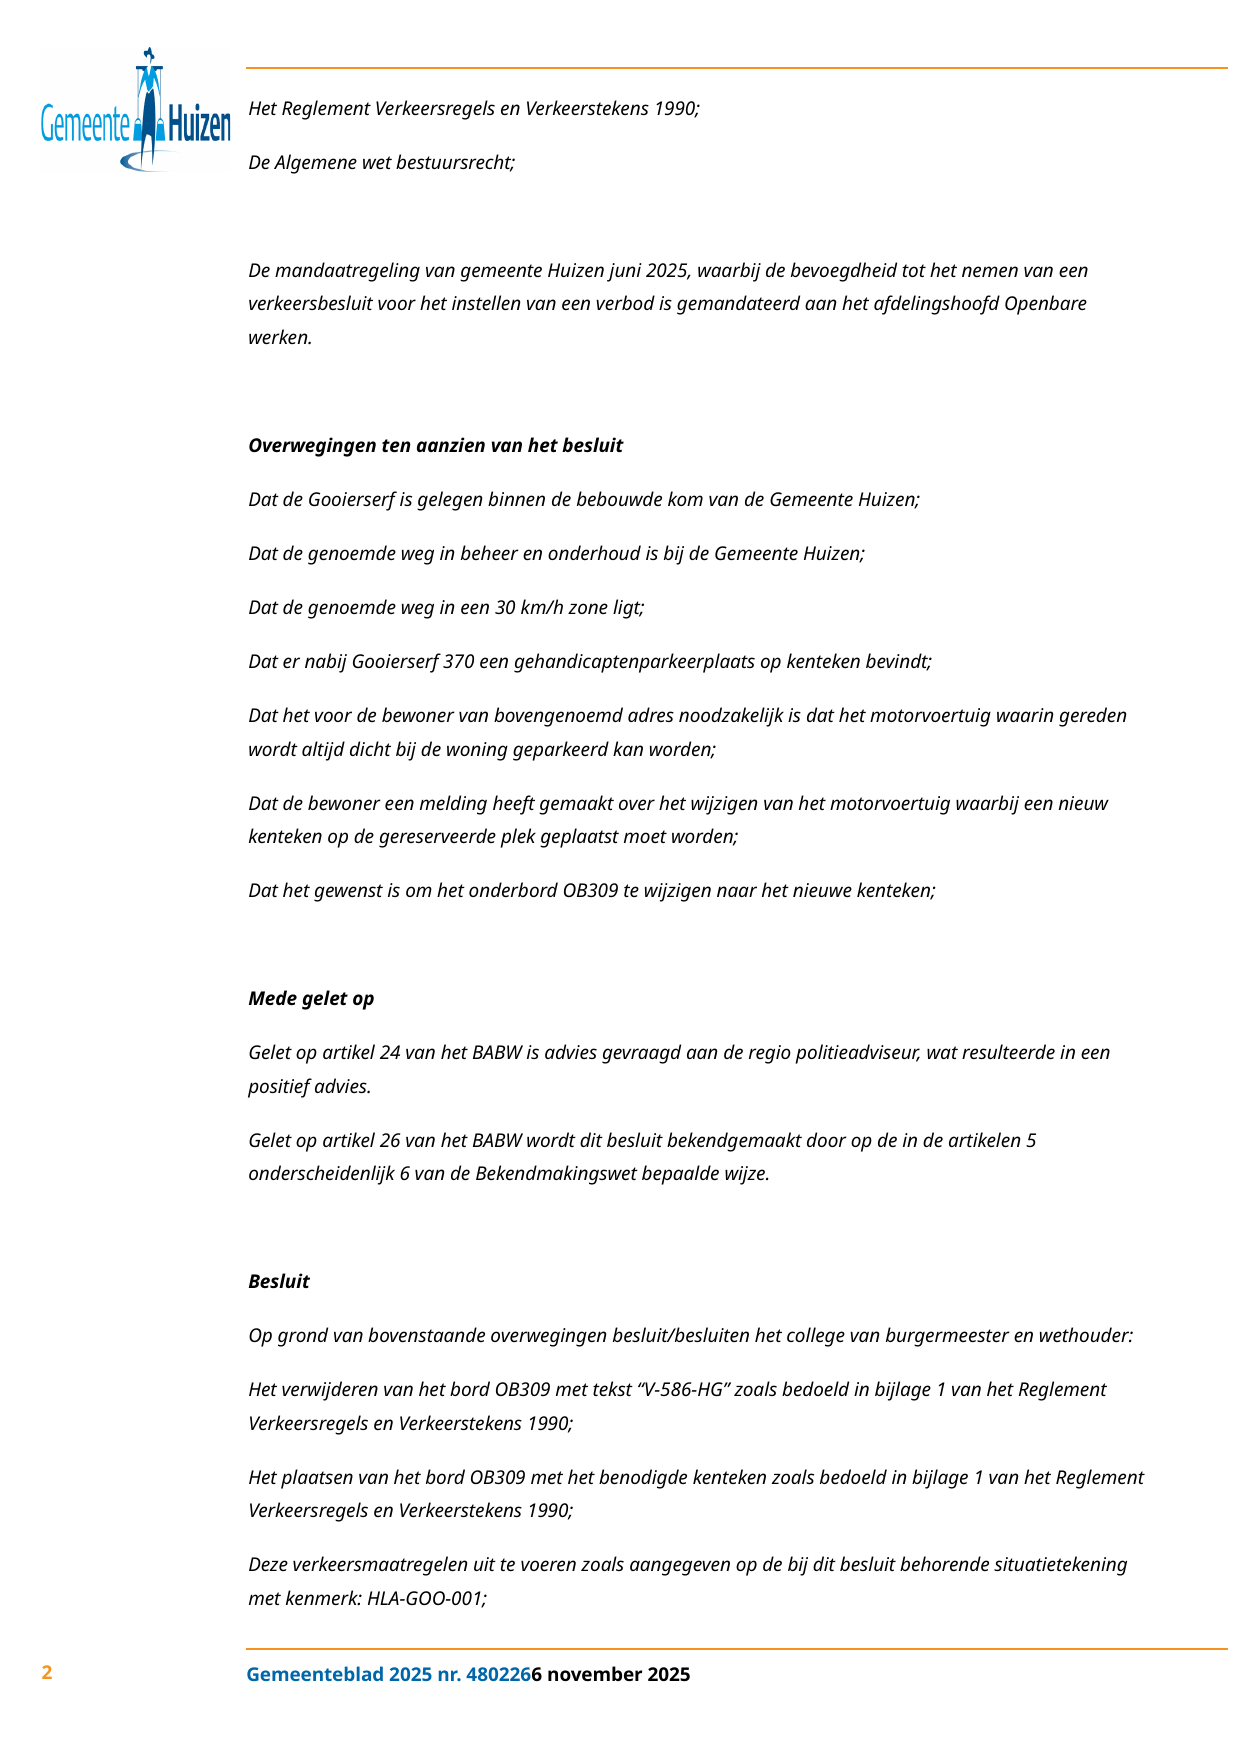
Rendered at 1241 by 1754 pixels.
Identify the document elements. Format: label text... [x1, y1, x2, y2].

text Gelet op artikel 24 van het BABW is advies gevraagd aan de regio politieadviseur, wat resulteerde in een positief advies. [248, 1039, 1152, 1099]
text De Algemene wet bestuursrecht; [248, 149, 1152, 174]
text Dat de genoemde weg in beheer en onderhoud is bij de Gemeente Huizen; [248, 540, 1152, 566]
text Overwegingen ten aanzien van het besluit [248, 432, 1152, 458]
text Dat de bewoner een melding heeft gemaakt over het wijzigen van het motorvoertuig waarbij een nieuw kenteken op de gereserveerde plek geplaatst moet worden; [248, 790, 1152, 849]
text De mandaatregeling van gemeente Huizen juni 2025, waarbij de bevoegdheid tot het nemen van een verkeersbesluit voor het instellen van een verbod is gemandateerd aan het afdelingshoofd Openbare werken. [248, 257, 1152, 349]
text Dat de genoemde weg in een 30 km/h zone ligt; [248, 594, 1152, 620]
text Dat de Gooierserf is gelegen binnen de bebouwde kom van de Gemeente Huizen; [248, 486, 1152, 512]
text Het plaatsen van het bord OB309 met het benodigde kenteken zoals bedoeld in bijlage 1 van het Reglement Verkeersregels en Verkeerstekens 1990; [248, 1464, 1152, 1523]
text Mede gelet op [248, 985, 1152, 1011]
text Het verwijderen van het bord OB309 met tekst “V-586-HG” zoals bedoeld in bijlage 1 van het Reglement Verkeersregels en Verkeerstekens 1990; [248, 1377, 1152, 1436]
text Het Reglement Verkeersregels en Verkeerstekens 1990; [248, 95, 1152, 121]
text Dat het gewenst is om het onderbord OB309 te wijzigen naar het nieuwe kenteken; [248, 877, 1152, 903]
text Dat er nabij Gooierserf 370 een gehandicaptenparkeerplaats op kenteken bevindt; [248, 648, 1152, 674]
picture [41, 47, 231, 172]
text Op grond van bovenstaande overwegingen besluit/besluiten het college van burgermeester en wethouder: [248, 1323, 1152, 1348]
text Gelet op artikel 26 van het BABW wordt dit besluit bekendgemaakt door op de in de artikelen 5 onderscheidenlijk 6 van de Bekendmakingswet bepaalde wijze. [248, 1127, 1152, 1186]
text Deze verkeersmaatregelen uit te voeren zoals aangegeven op de bij dit besluit behorende situatietekening met kenmerk: HLA-GOO-001; [248, 1552, 1152, 1611]
text Dat het voor de bewoner van bovengenoemd adres noodzakelijk is dat het motorvoertuig waarin gereden wordt altijd dicht bij de woning geparkeerd kan worden; [248, 702, 1152, 761]
text Besluit [248, 1268, 1152, 1294]
